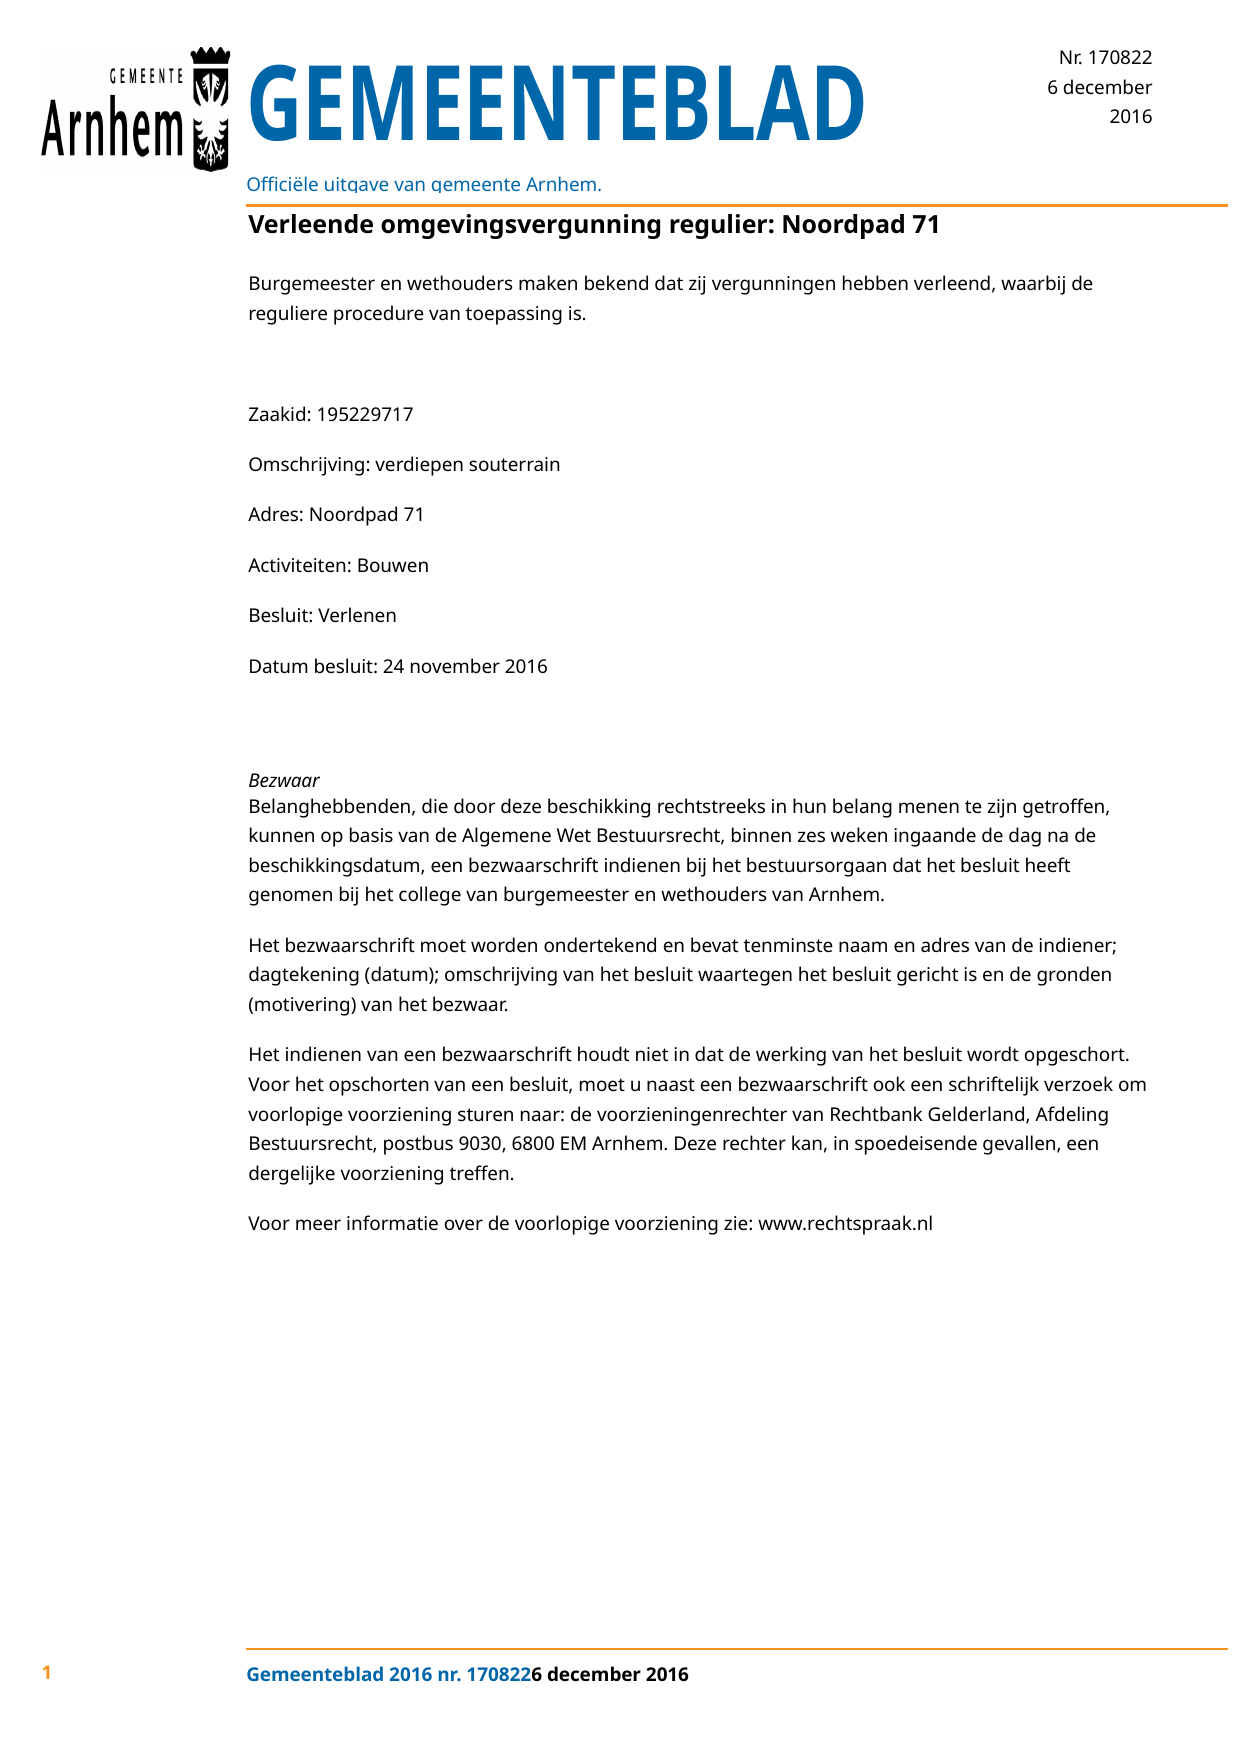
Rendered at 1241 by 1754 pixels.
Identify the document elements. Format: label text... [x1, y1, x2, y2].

text Activiteiten: Bouwen [248, 552, 1152, 578]
text Zaakid: 195229717 [248, 401, 1152, 426]
text Besluit: Verlenen [248, 602, 1152, 628]
text Bezwaar [248, 767, 1152, 793]
text Belanghebbenden, die door deze beschikking rechtstreeks in hun belang menen te zijn getroffen, kunnen op basis van de Algemene Wet Bestuursrecht, binnen zes weken ingaande de dag na de beschikkingsdatum, een bezwaarschrift indienen bij het bestuursorgaan dat het besluit heeft genomen bij het college van burgemeester en wethouders van Arnhem. [248, 793, 1152, 907]
text Omschrijving: verdiepen souterrain [248, 451, 1152, 477]
text Voor meer informatie over de voorlopige voorziening zie: www.rechtspraak.nl [248, 1210, 1152, 1236]
text Datum besluit: 24 november 2016 [248, 653, 1152, 678]
text Verleende omgevingsvergunning regulier: Noordpad 71 [248, 207, 1152, 241]
text Burgemeester en wethouders maken bekend dat zij vergunningen hebben verleend, waarbij de reguliere procedure van toepassing is. [248, 270, 1152, 326]
picture [41, 47, 231, 172]
text Het indienen van een bezwaarschrift houdt niet in dat de werking van het besluit wordt opgeschort. Voor het opschorten van een besluit, moet u naast een bezwaarschrift ook een schriftelijk verzoek om voorlopige voorziening sturen naar: de voorzieningenrechter van Rechtbank Gelderland, Afdeling Bestuursrecht, postbus 9030, 6800 EM Arnhem. Deze rechter kan, in spoedeisende gevallen, een dergelijke voorziening treffen. [248, 1042, 1152, 1186]
text Adres: Noordpad 71 [248, 502, 1152, 527]
text Het bezwaarschrift moet worden ondertekend en bevat tenminste naam en adres van de indiener; dagtekening (datum); omschrijving van het besluit waartegen het besluit gericht is en de gronden (motivering) van het bezwaar. [248, 932, 1152, 1017]
